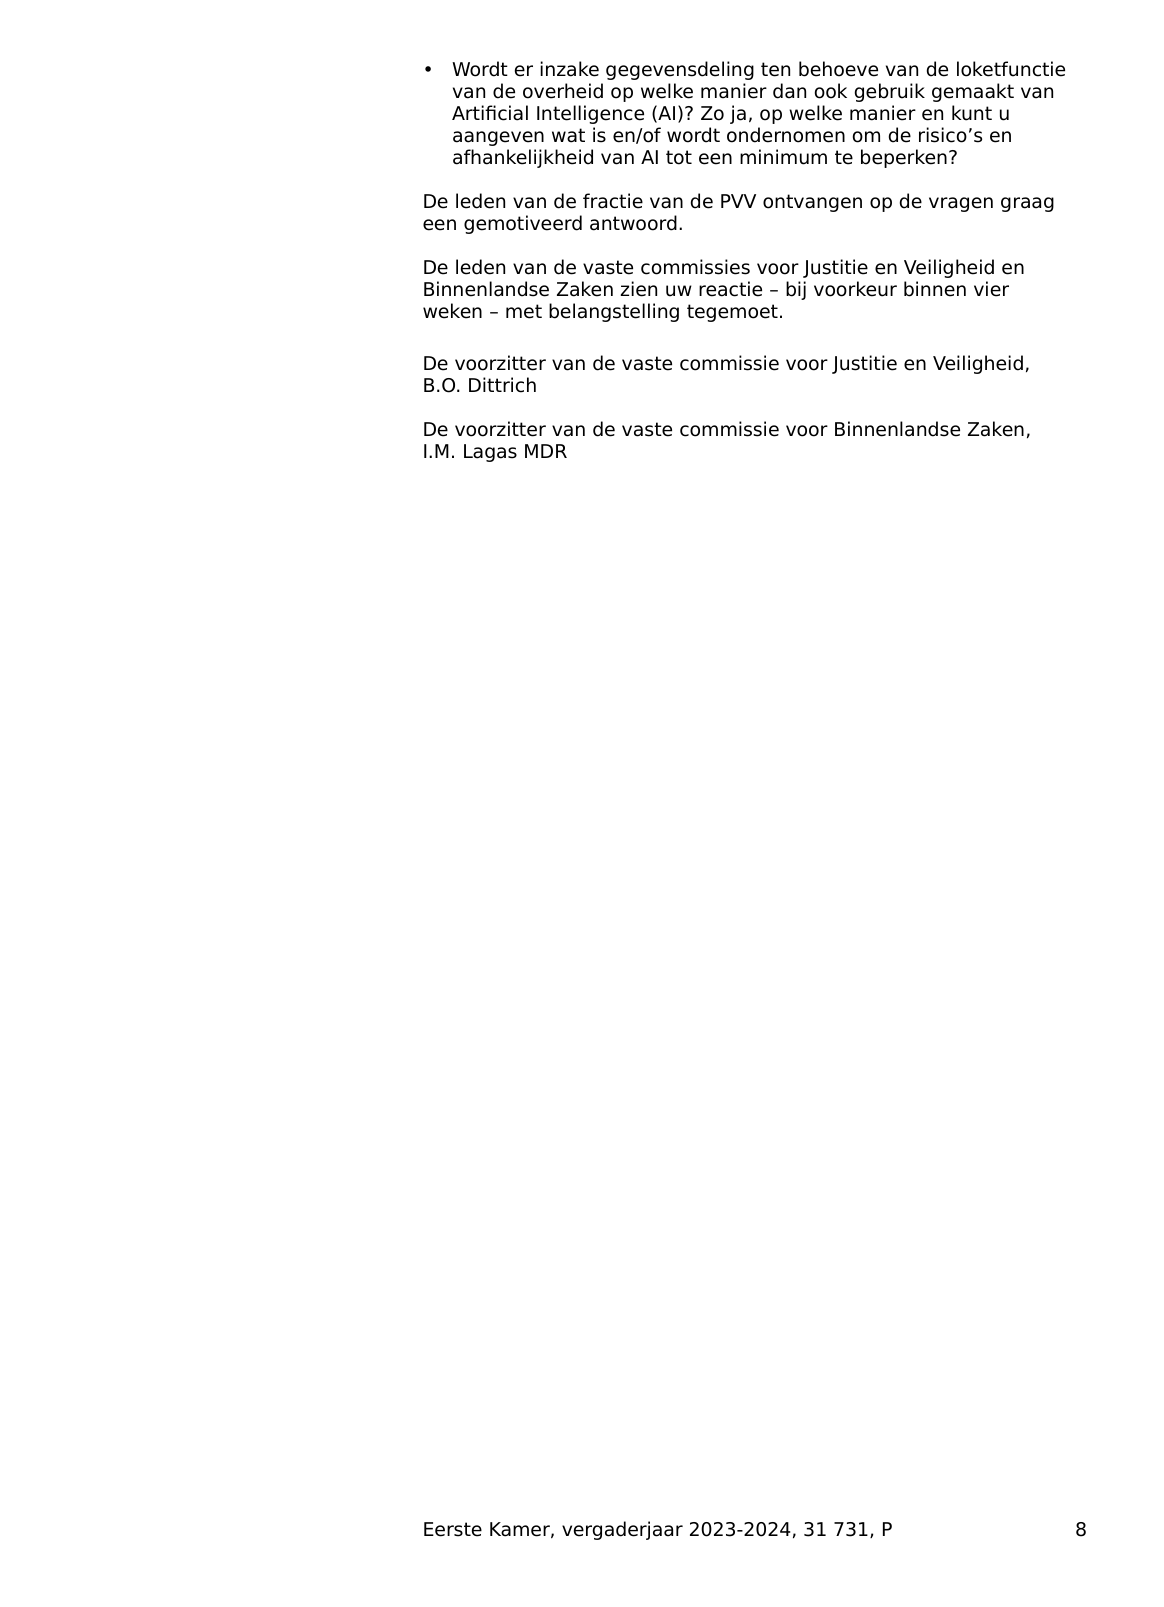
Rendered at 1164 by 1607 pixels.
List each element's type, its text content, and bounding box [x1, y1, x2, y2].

text De voorzitter van de vaste commissie voor Binnenlandse Zaken, I.M. Lagas MDR [422, 419, 1087, 463]
text • Wordt er inzake gegevensdeling ten behoeve van de loketfunctie van de overheid op welke manier dan ook gebruik gemaakt van Artificial Intelligence (AI)? Zo ja, op welke manier en kunt u aangeven wat is en/of wordt ondernomen om de risico’s en afhankelijkheid van AI tot een minimum te beperken? [422, 59, 1087, 169]
text De leden van de vaste commissies voor Justitie en Veiligheid en Binnenlandse Zaken zien uw reactie – bij voorkeur binnen vier weken – met belangstelling tegemoet. [422, 257, 1087, 323]
text De leden van de fractie van de PVV ontvangen op de vragen graag een gemotiveerd antwoord. [422, 191, 1087, 235]
text De voorzitter van de vaste commissie voor Justitie en Veiligheid, B.O. Dittrich [422, 353, 1087, 397]
